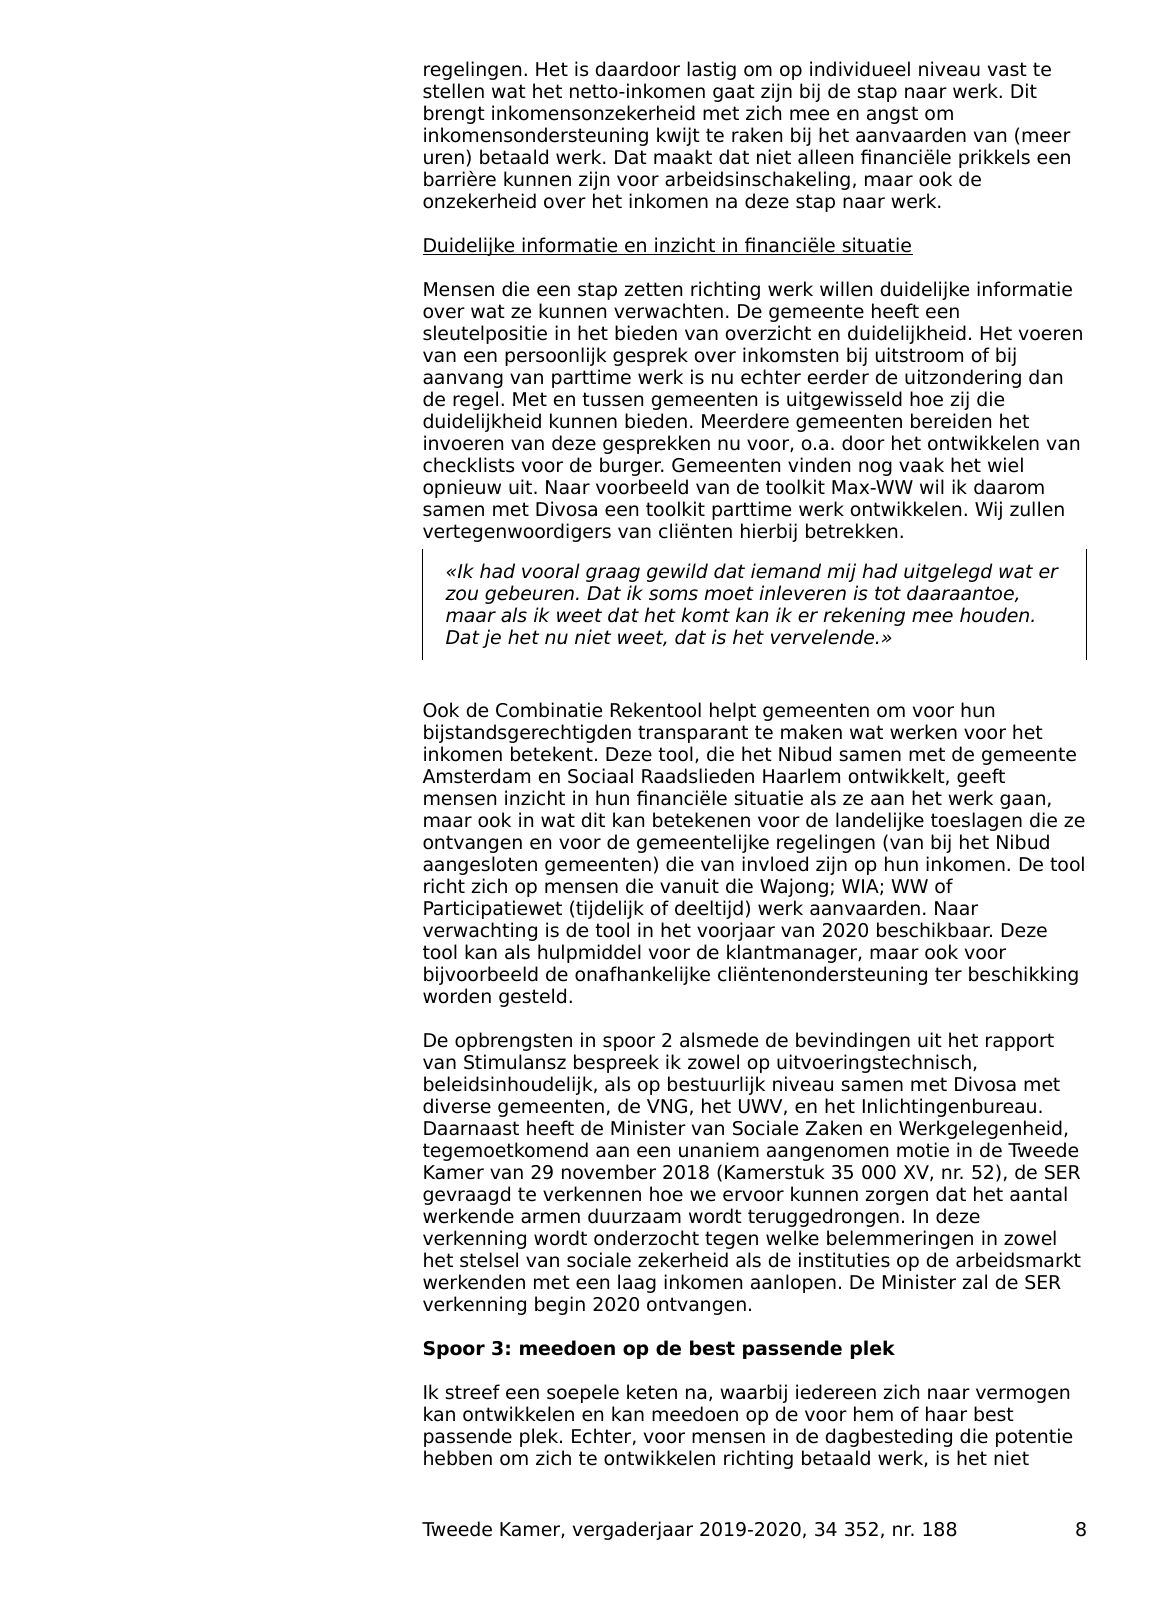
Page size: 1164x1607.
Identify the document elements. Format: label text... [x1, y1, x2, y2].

subtitle Spoor 3: meedoen op de best passende plek [422, 1338, 1087, 1360]
text Ook de Combinatie Rekentool helpt gemeenten om voor hun bijstandsgerechtigden transparant te maken wat werken voor het inkomen betekent. Deze tool, die het Nibud samen met de gemeente Amsterdam en Sociaal Raadslieden Haarlem ontwikkelt, geeft mensen inzicht in hun financiële situatie als ze aan het werk gaan, maar ook in wat dit kan betekenen voor de landelijke toeslagen die ze ontvangen en voor de gemeentelijke regelingen (van bij het Nibud aangesloten gemeenten) die van invloed zijn op hun inkomen. De tool richt zich op mensen die vanuit die Wajong; WIA; WW of Participatiewet (tijdelijk of deeltijd) werk aanvaarden. Naar verwachting is de tool in het voorjaar van 2020 beschikbaar. Deze tool kan als hulpmiddel voor de klantmanager, maar ook voor bijvoorbeeld de onafhankelijke cliëntenondersteuning ter beschikking worden gesteld. [422, 700, 1087, 1008]
text Ik streef een soepele keten na, waarbij iedereen zich naar vermogen kan ontwikkelen en kan meedoen op de voor hem of haar best passende plek. Echter, voor mensen in de dagbesteding die potentie hebben om zich te ontwikkelen richting betaald werk, is het niet [422, 1382, 1087, 1470]
text regelingen. Het is daardoor lastig om op individueel niveau vast te stellen wat het netto-inkomen gaat zijn bij de stap naar werk. Dit brengt inkomensonzekerheid met zich mee en angst om inkomensondersteuning kwijt te raken bij het aanvaarden van (meer uren) betaald werk. Dat maakt dat niet alleen financiële prikkels een barrière kunnen zijn voor arbeidsinschakeling, maar ook de onzekerheid over het inkomen na deze stap naar werk. [422, 59, 1087, 213]
text De opbrengsten in spoor 2 alsmede de bevindingen uit het rapport van Stimulansz bespreek ik zowel op uitvoeringstechnisch, beleidsinhoudelijk, als op bestuurlijk niveau samen met Divosa met diverse gemeenten, de VNG, het UWV, en het Inlichtingenbureau. Daarnaast heeft de Minister van Sociale Zaken en Werkgelegenheid, tegemoetkomend aan een unaniem aangenomen motie in de Tweede Kamer van 29 november 2018 (Kamerstuk 35 000 XV, nr. 52), de SER gevraagd te verkennen hoe we ervoor kunnen zorgen dat het aantal werkende armen duurzaam wordt teruggedrongen. In deze verkenning wordt onderzocht tegen welke belemmeringen in zowel het stelsel van sociale zekerheid als de instituties op de arbeidsmarkt werkenden met een laag inkomen aanlopen. De Minister zal de SER verkenning begin 2020 ontvangen. [422, 1030, 1087, 1316]
subtitle Duidelijke informatie en inzicht in financiële situatie [422, 235, 1087, 257]
text Mensen die een stap zetten richting werk willen duidelijke informatie over wat ze kunnen verwachten. De gemeente heeft een sleutelpositie in het bieden van overzicht en duidelijkheid. Het voeren van een persoonlijk gesprek over inkomsten bij uitstroom of bij aanvang van parttime werk is nu echter eerder de uitzondering dan de regel. Met en tussen gemeenten is uitgewisseld hoe zij die duidelijkheid kunnen bieden. Meerdere gemeenten bereiden het invoeren van deze gesprekken nu voor, o.a. door het ontwikkelen van checklists voor de burger. Gemeenten vinden nog vaak het wiel opnieuw uit. Naar voorbeeld van de toolkit Max-WW wil ik daarom samen met Divosa een toolkit parttime werk ontwikkelen. Wij zullen vertegenwoordigers van cliënten hierbij betrekken. [422, 279, 1087, 543]
table_header «Ik had vooral graag gewild dat iemand mij had uitgelegd wat er zou gebeuren. Dat ik soms moet inleveren is tot daaraantoe, maar als ik weet dat het komt kan ik er rekening mee houden. Dat je het nu niet weet, dat is het vervelende.» [423, 549, 1086, 660]
